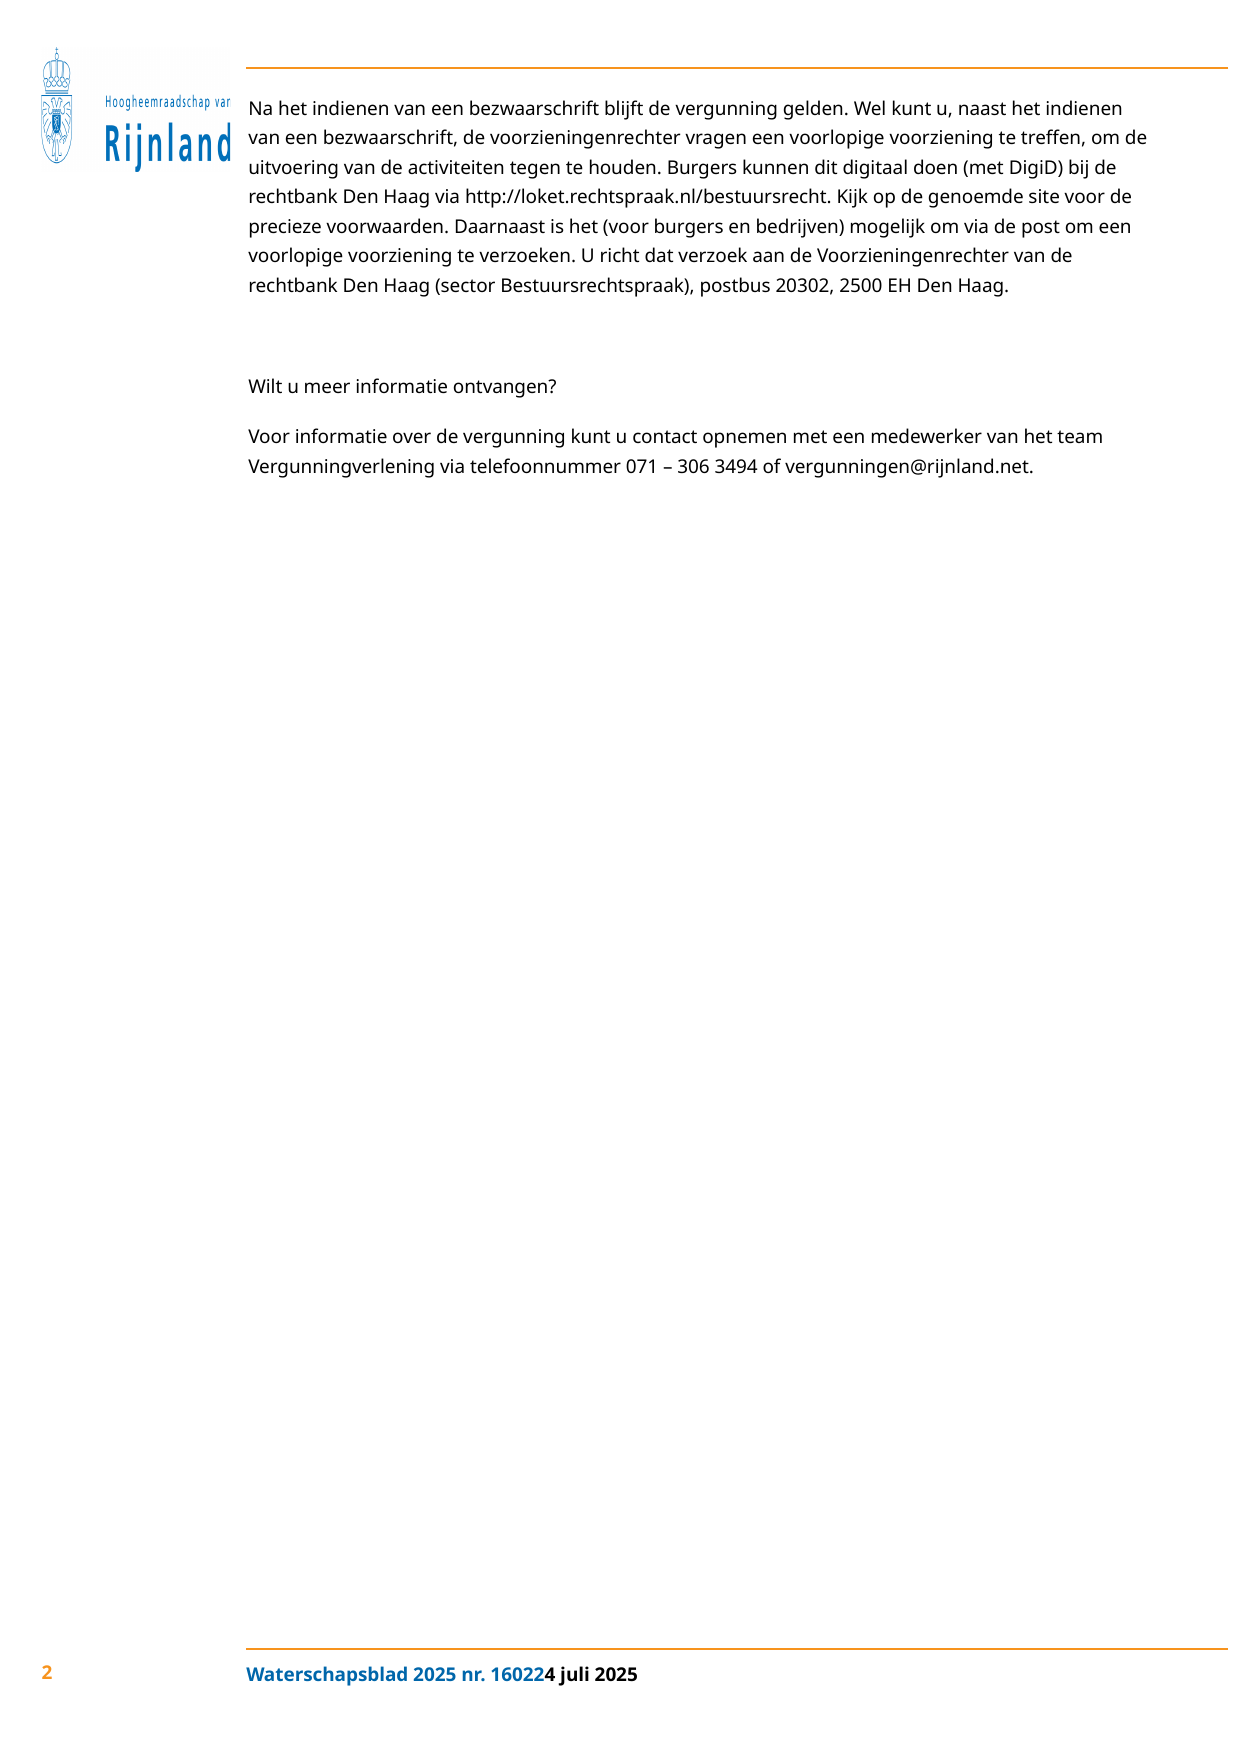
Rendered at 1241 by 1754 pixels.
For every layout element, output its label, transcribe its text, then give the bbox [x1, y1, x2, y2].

picture [41, 47, 231, 172]
text Wilt u meer informatie ontvangen? [248, 373, 1152, 399]
text Voor informatie over de vergunning kunt u contact opnemen met een medewerker van het team Vergunningverlening via telefoonnummer 071 – 306 3494 of vergunningen@rijnland.net. [248, 423, 1152, 479]
text Na het indienen van een bezwaarschrift blijft de vergunning gelden. Wel kunt u, naast het indienen van een bezwaarschrift, de voorzieningenrechter vragen een voorlopige voorziening te treffen, om de uitvoering van de activiteiten tegen te houden. Burgers kunnen dit digitaal doen (met DigiD) bij de rechtbank Den Haag via http://loket.rechtspraak.nl/bestuursrecht. Kijk op de genoemde site voor de precieze voorwaarden. Daarnaast is het (voor burgers en bedrijven) mogelijk om via de post om een voorlopige voorziening te verzoeken. U richt dat verzoek aan de Voorzieningenrechter van de rechtbank Den Haag (sector Bestuursrechtspraak), postbus 20302, 2500 EH Den Haag. [248, 95, 1152, 298]
